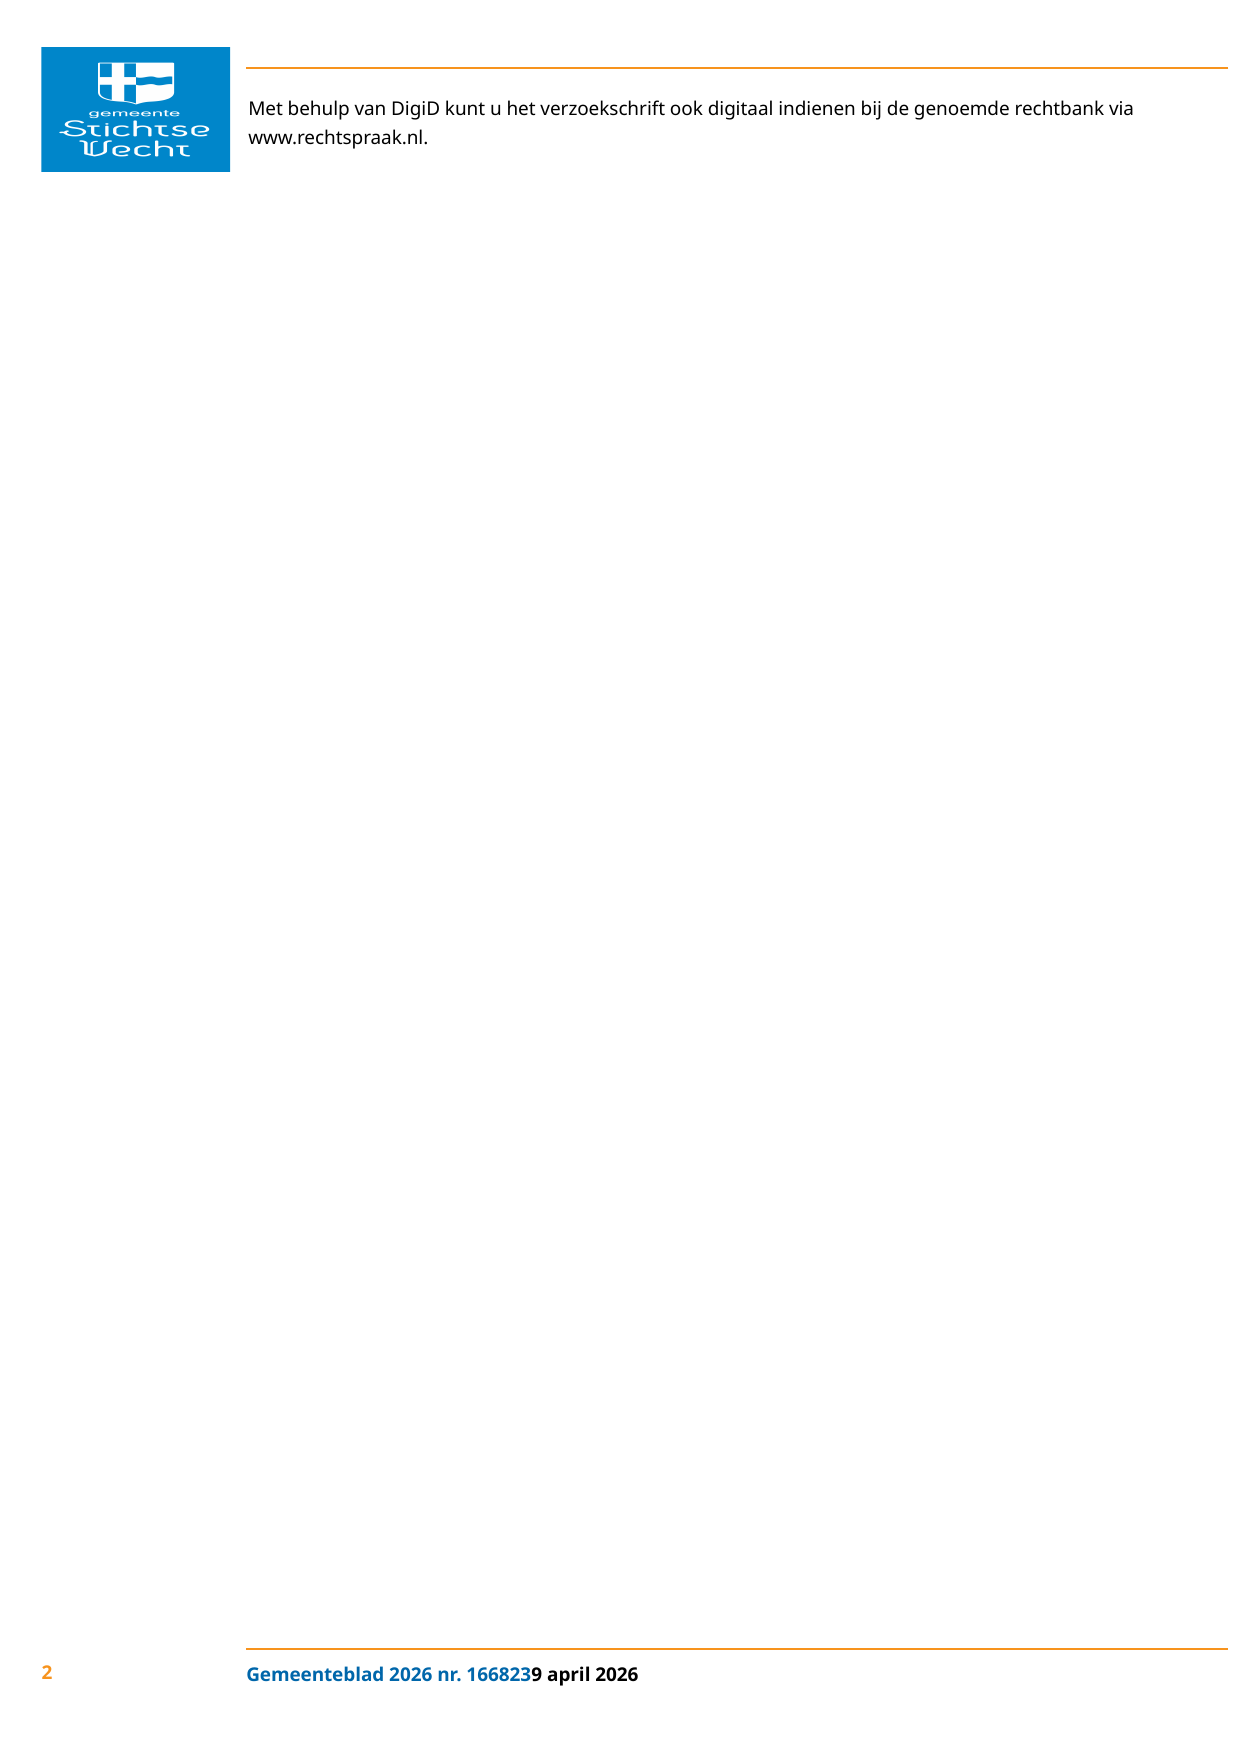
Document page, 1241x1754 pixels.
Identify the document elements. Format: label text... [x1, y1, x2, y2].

picture [99, 63, 135, 101]
text Met behulp van DigiD kunt u het verzoekschrift ook digitaal indienen bij de genoemde rechtbank via www.rechtspraak.nl. [248, 95, 1152, 150]
picture [137, 63, 174, 103]
